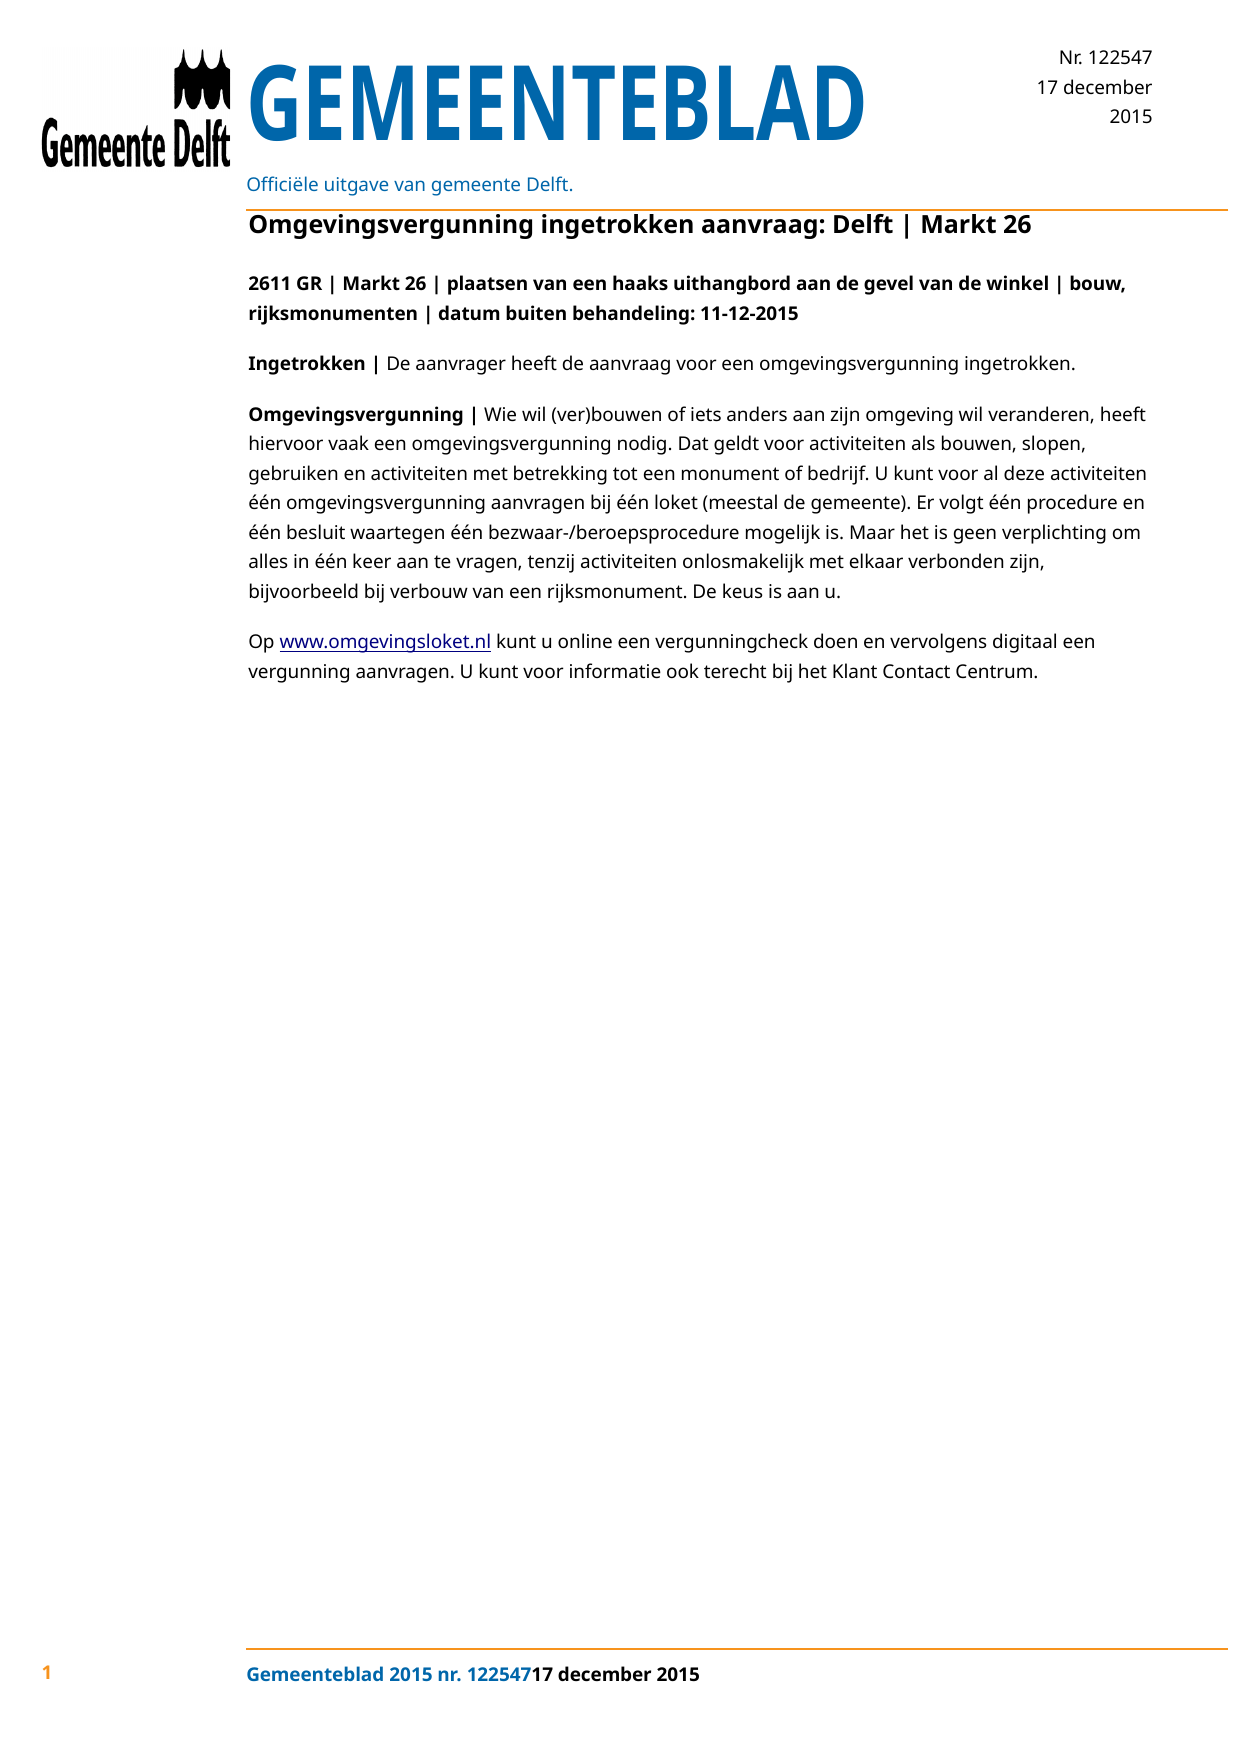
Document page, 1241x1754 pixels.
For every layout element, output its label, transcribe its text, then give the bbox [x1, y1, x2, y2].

text Omgevingsvergunning | Wie wil (ver)bouwen of iets anders aan zijn omgeving wil veranderen, heeft hiervoor vaak een omgevingsvergunning nodig. Dat geldt voor activiteiten als bouwen, slopen, gebruiken en activiteiten met betrekking tot een monument of bedrijf. U kunt voor al deze activiteiten één omgevingsvergunning aanvragen bij één loket (meestal de gemeente). Er volgt één procedure en één besluit waartegen één bezwaar-/beroepsprocedure mogelijk is. Maar het is geen verplichting om alles in één keer aan te vragen, tenzij activiteiten onlosmakelijk met elkaar verbonden zijn, bijvoorbeeld bij verbouw van een rijksmonument. De keus is aan u. [248, 401, 1152, 604]
text Ingetrokken | De aanvrager heeft de aanvraag voor een omgevingsvergunning ingetrokken. [248, 350, 1152, 376]
text 2611 GR | Markt 26 | plaatsen van een haaks uithangbord aan de gevel van de winkel | bouw, rijksmonumenten | datum buiten behandeling: 11-12-2015 [248, 270, 1152, 326]
text Op www.omgevingsloket.nl kunt u online een vergunningcheck doen en vervolgens digitaal een vergunning aanvragen. U kunt voor informatie ook terecht bij het Klant Contact Centrum. [248, 629, 1152, 684]
text Omgevingsvergunning ingetrokken aanvraag: Delft | Markt 26 [248, 211, 1152, 241]
picture [41, 47, 231, 172]
